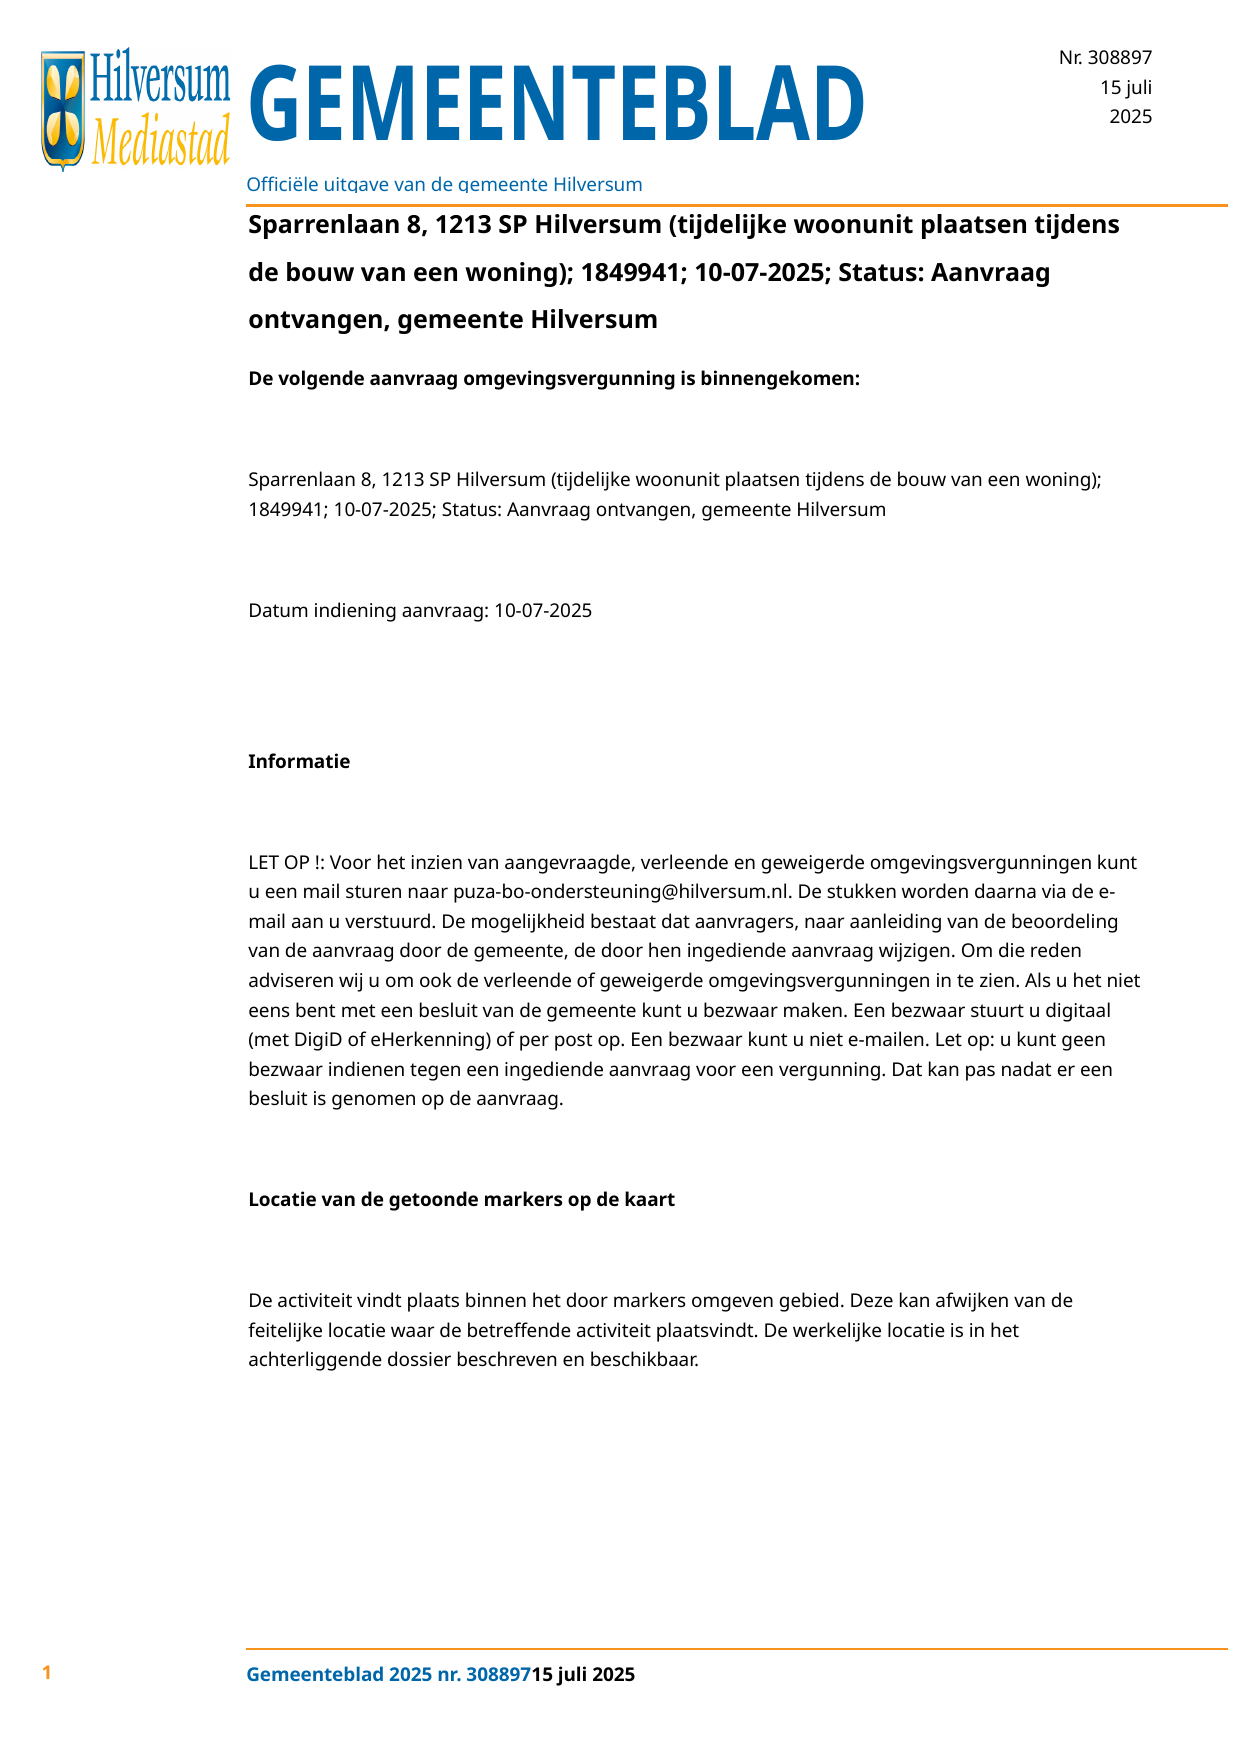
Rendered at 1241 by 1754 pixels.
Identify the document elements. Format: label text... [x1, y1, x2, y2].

text Locatie van de getoonde markers op de kaart [248, 1186, 1152, 1212]
text Datum indiening aanvraag: 10-07-2025 [248, 597, 1152, 622]
text Sparrenlaan 8, 1213 SP Hilversum (tijdelijke woonunit plaatsen tijdens de bouw van een woning); 1849941; 10-07-2025; Status: Aanvraag ontvangen, gemeente Hilversum [248, 466, 1152, 522]
text LET OP !: Voor het inzien van aangevraagde, verleende en geweigerde omgevingsvergunningen kunt u een mail sturen naar puza-bo-ondersteuning@hilversum.nl. De stukken worden daarna via de e-mail aan u verstuurd. De mogelijkheid bestaat dat aanvragers, naar aanleiding van de beoordeling van de aanvraag door de gemeente, de door hen ingediende aanvraag wijzigen. Om die reden adviseren wij u om ook de verleende of geweigerde omgevingsvergunningen in te zien. Als u het niet eens bent met een besluit van de gemeente kunt u bezwaar maken. Een bezwaar stuurt u digitaal (met DigiD of eHerkenning) of per post op. Een bezwaar kunt u niet e-mailen. Let op: u kunt geen bezwaar indienen tegen een ingediende aanvraag voor een vergunning. Dat kan pas nadat er een besluit is genomen op de aanvraag. [248, 849, 1152, 1111]
picture [41, 47, 231, 172]
text Informatie [248, 748, 1152, 774]
text De activiteit vindt plaats binnen het door markers omgeven gebied. Deze kan afwijken van de feitelijke locatie waar de betreffende activiteit plaatsvindt. De werkelijke locatie is in het achterliggende dossier beschreven en beschikbaar. [248, 1287, 1152, 1372]
text Sparrenlaan 8, 1213 SP Hilversum (tijdelijke woonunit plaatsen tijdens de bouw van een woning); 1849941; 10-07-2025; Status: Aanvraag ontvangen, gemeente Hilversum [248, 207, 1152, 336]
text De volgende aanvraag omgevingsvergunning is binnengekomen: [248, 366, 1152, 391]
